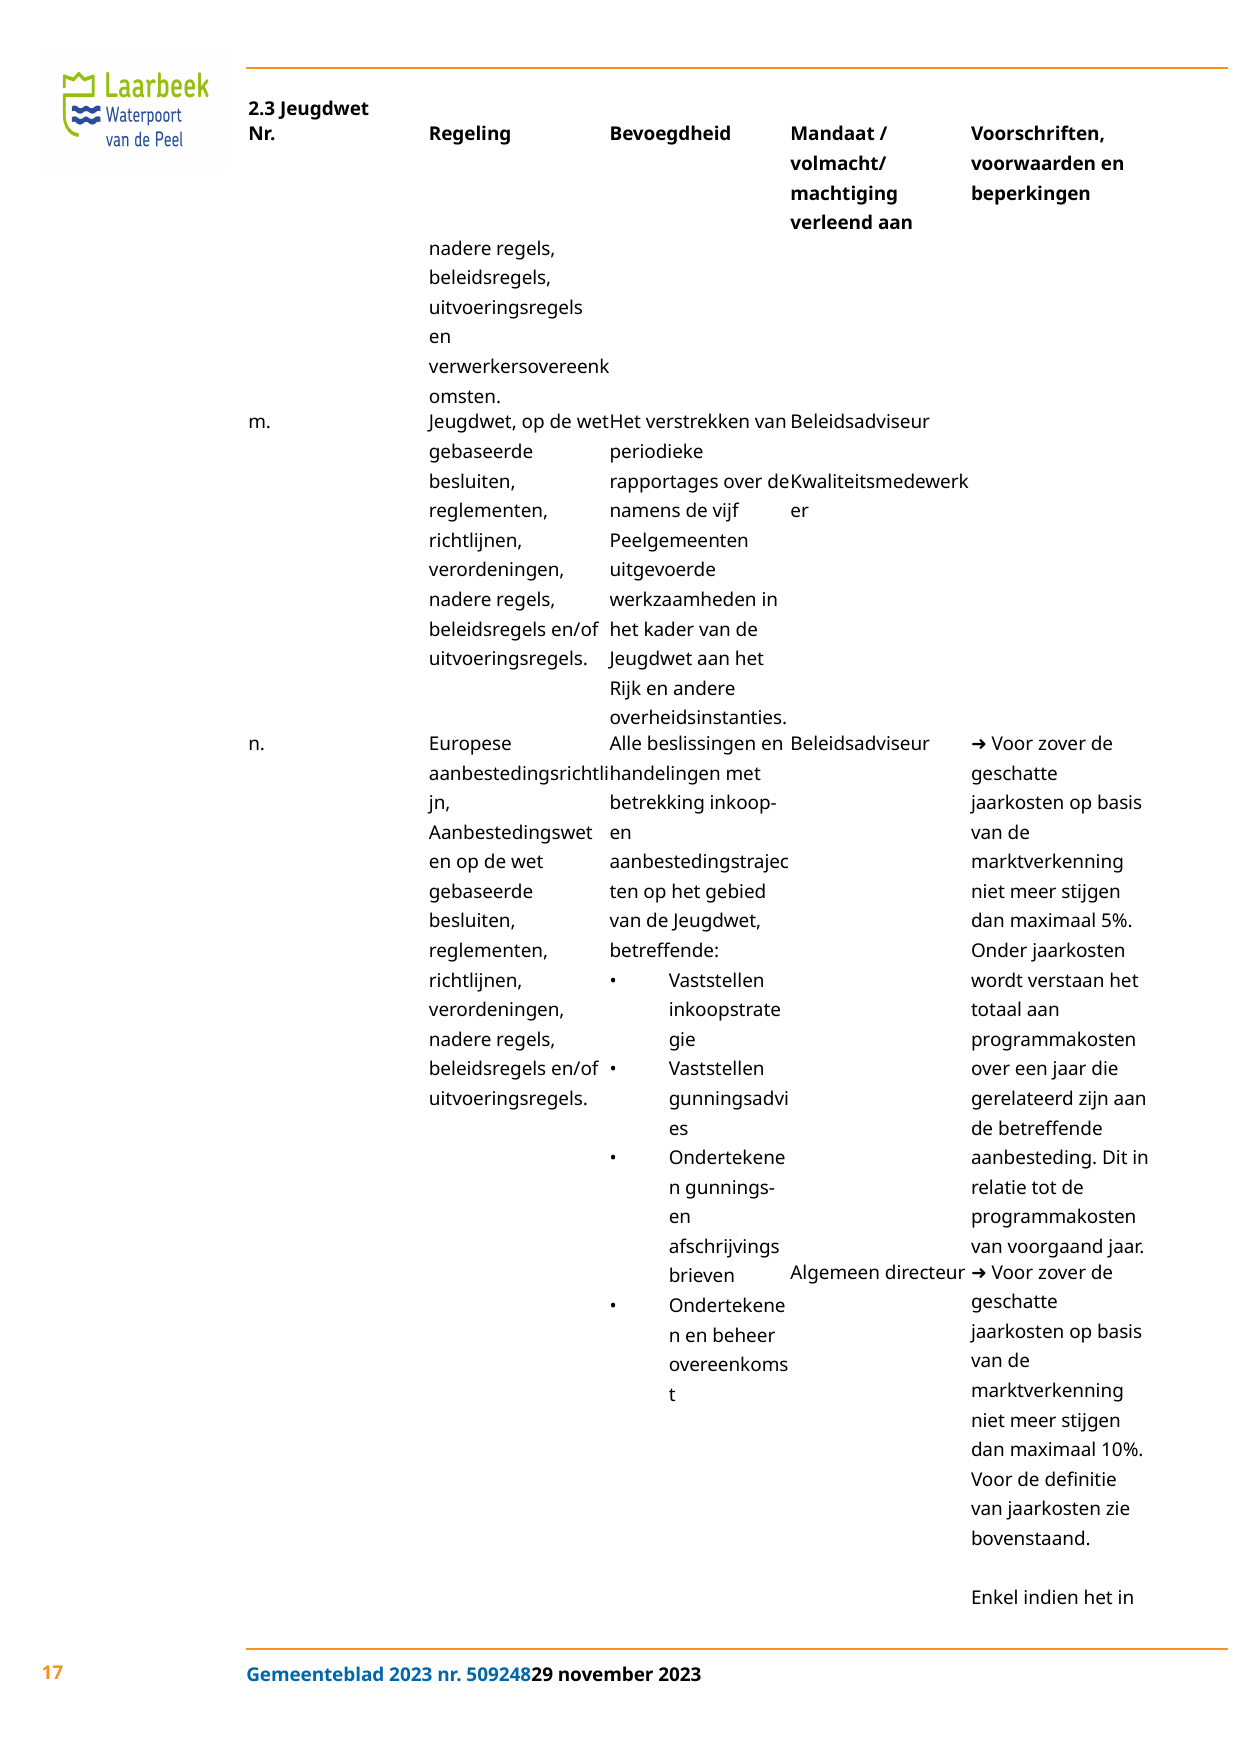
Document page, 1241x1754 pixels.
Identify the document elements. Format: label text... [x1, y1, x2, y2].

table_cell Mandaat / volmacht/ machtiging verleend aan [790, 121, 971, 235]
table_cell [790, 235, 971, 409]
table_cell Europese aanbestedingsrichtlijn, Aanbestedingswet en op de wet gebaseerde besluiten, reglementen, richtlijnen, verordeningen, nadere regels, beleidsregels en/of uitvoeringsregels. [429, 730, 609, 1610]
table_cell [248, 235, 429, 409]
table_cell Algemeen directeur [790, 1259, 971, 1610]
table_cell Nr. [248, 121, 429, 235]
table_cell Regeling [429, 121, 609, 235]
table_cell n. [248, 730, 429, 1610]
table_cell Beleidsadviseur [790, 730, 971, 1259]
table_cell Beleidsadviseur Kwaliteitsmedewerker [790, 409, 971, 730]
table_cell [609, 235, 790, 409]
table_cell [971, 409, 1152, 730]
table_cell Alle beslissingen en handelingen met betrekking inkoop- en aanbestedingstrajecten op het gebied van de Jeugdwet, betreffende: Vaststellen inkoopstrategie Vaststellen gunningsadvies Ondertekenen gunnings- en afschrijvingsbrieven Ondertekenen en beheer overeenkomst [609, 730, 790, 1610]
table_cell Bevoegdheid [609, 121, 790, 235]
table_cell [971, 235, 1152, 409]
table_cell ➜ Voor zover de geschatte jaarkosten op basis van de marktverkenning niet meer stijgen dan maximaal 10%. Voor de definitie van jaarkosten zie bovenstaand. Enkel indien het in [971, 1259, 1152, 1610]
table_cell Het verstrekken van periodieke rapportages over de namens de vijf Peelgemeenten uitgevoerde werkzaamheden in het kader van de Jeugdwet aan het Rijk en andere overheidsinstanties. [609, 409, 790, 730]
table_cell Jeugdwet, op de wet gebaseerde besluiten, reglementen, richtlijnen, verordeningen, nadere regels, beleidsregels en/of uitvoeringsregels. [429, 409, 609, 730]
table_header 2.3 Jeugdwet [248, 95, 1152, 121]
table_cell ➜ Voor zover de geschatte jaarkosten op basis van de marktverkenning niet meer stijgen dan maximaal 5%. Onder jaarkosten wordt verstaan het totaal aan programmakosten over een jaar die gerelateerd zijn aan de betreffende aanbesteding. Dit in relatie tot de programmakosten van voorgaand jaar. [971, 730, 1152, 1259]
table_cell Voorschriften, voorwaarden en beperkingen [971, 121, 1152, 235]
table_cell nadere regels, beleidsregels, uitvoeringsregels en verwerkersovereenkomsten. [429, 235, 609, 409]
picture [41, 47, 231, 172]
table_cell m. [248, 409, 429, 730]
